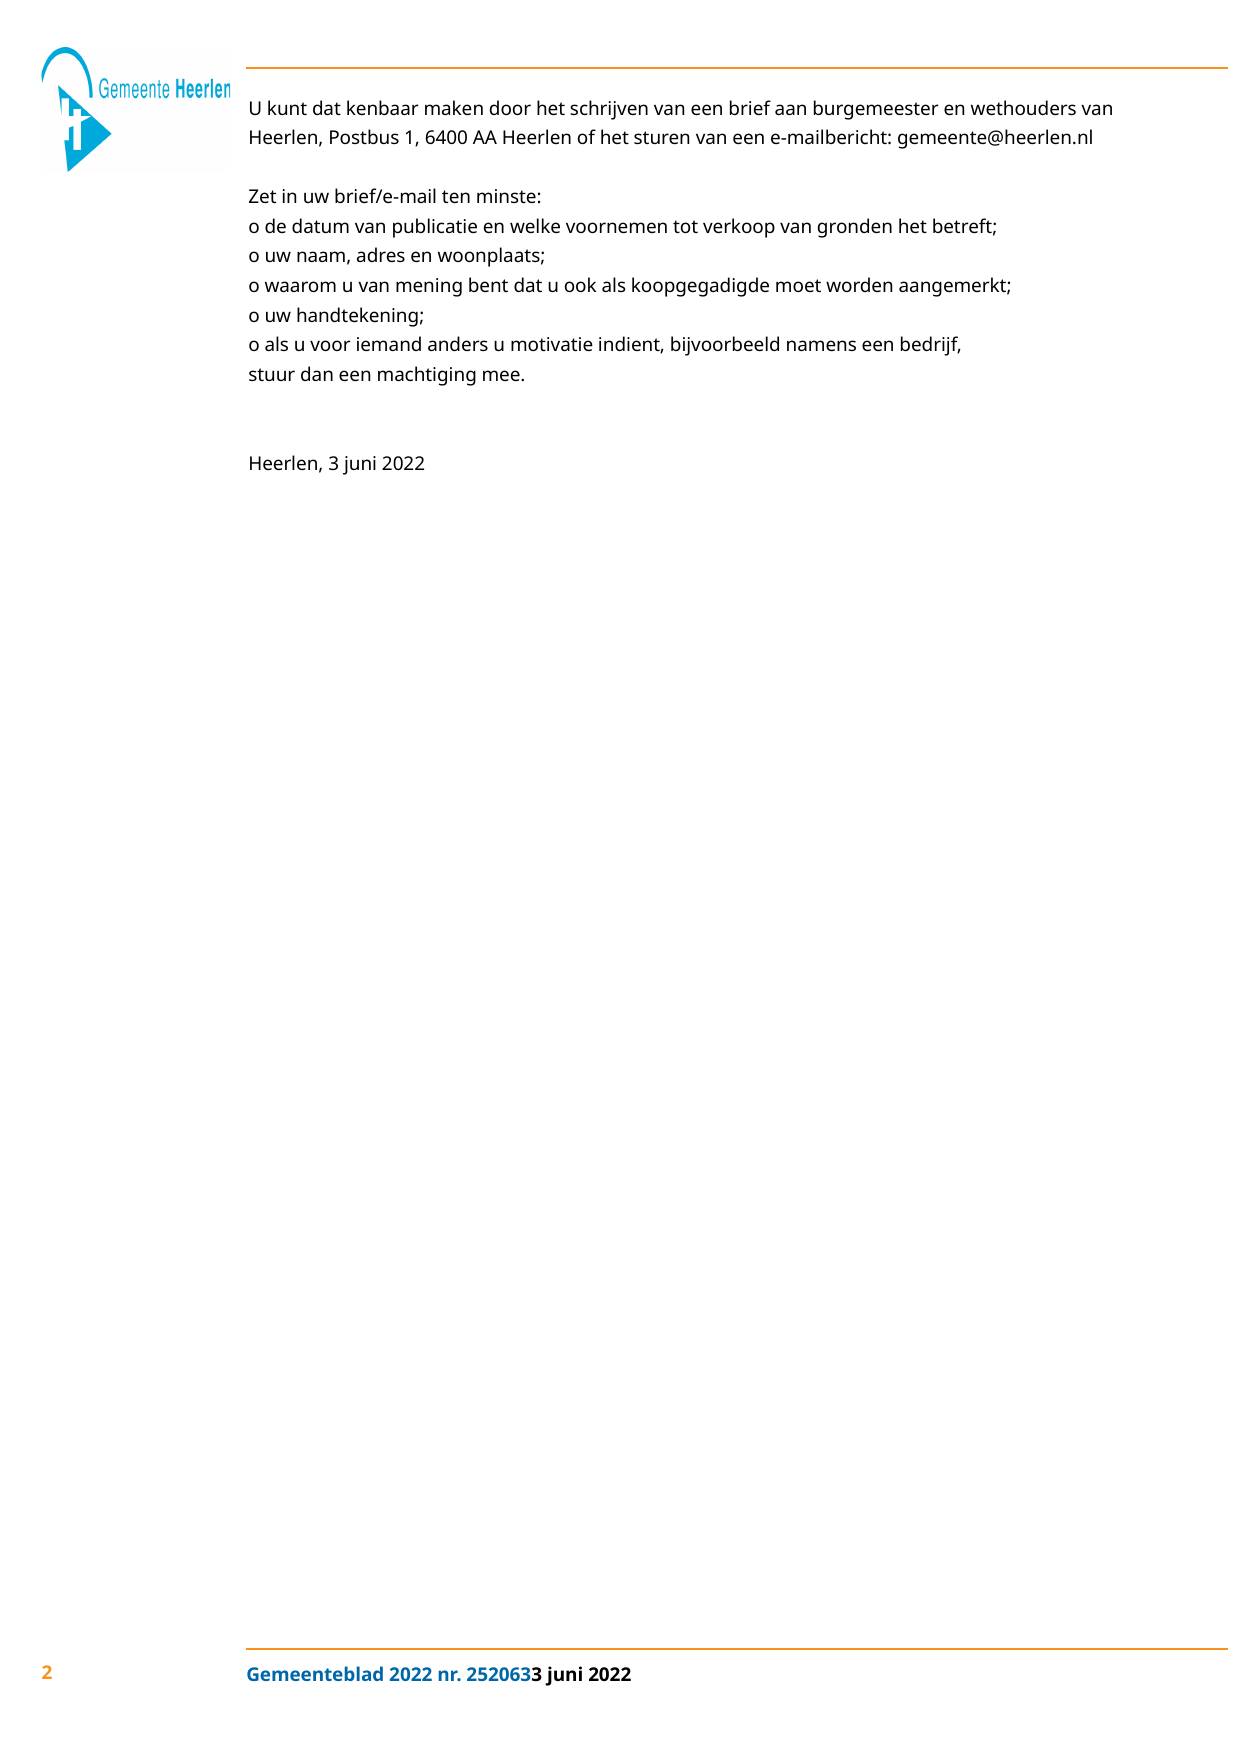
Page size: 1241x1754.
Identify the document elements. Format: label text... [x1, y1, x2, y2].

text o uw naam, adres en woonplaats; [248, 243, 1152, 268]
picture [41, 47, 231, 172]
text U kunt dat kenbaar maken door het schrijven van een brief aan burgemeester en wethouders van Heerlen, Postbus 1, 6400 AA Heerlen of het sturen van een e-mailbericht: gemeente@heerlen.nl [248, 95, 1152, 150]
text Heerlen, 3 juni 2022 [248, 450, 1152, 476]
text o waarom u van mening bent dat u ook als koopgegadigde moet worden aangemerkt; [248, 272, 1152, 298]
text o uw handtekening; [248, 302, 1152, 328]
text o de datum van publicatie en welke voornemen tot verkoop van gronden het betreft; [248, 213, 1152, 239]
text stuur dan een machtiging mee. [248, 361, 1152, 387]
text Zet in uw brief/e-mail ten minste: [248, 183, 1152, 209]
picture [41, 47, 59, 70]
text o als u voor iemand anders u motivatie indient, bijvoorbeeld namens een bedrijf, [248, 331, 1152, 357]
